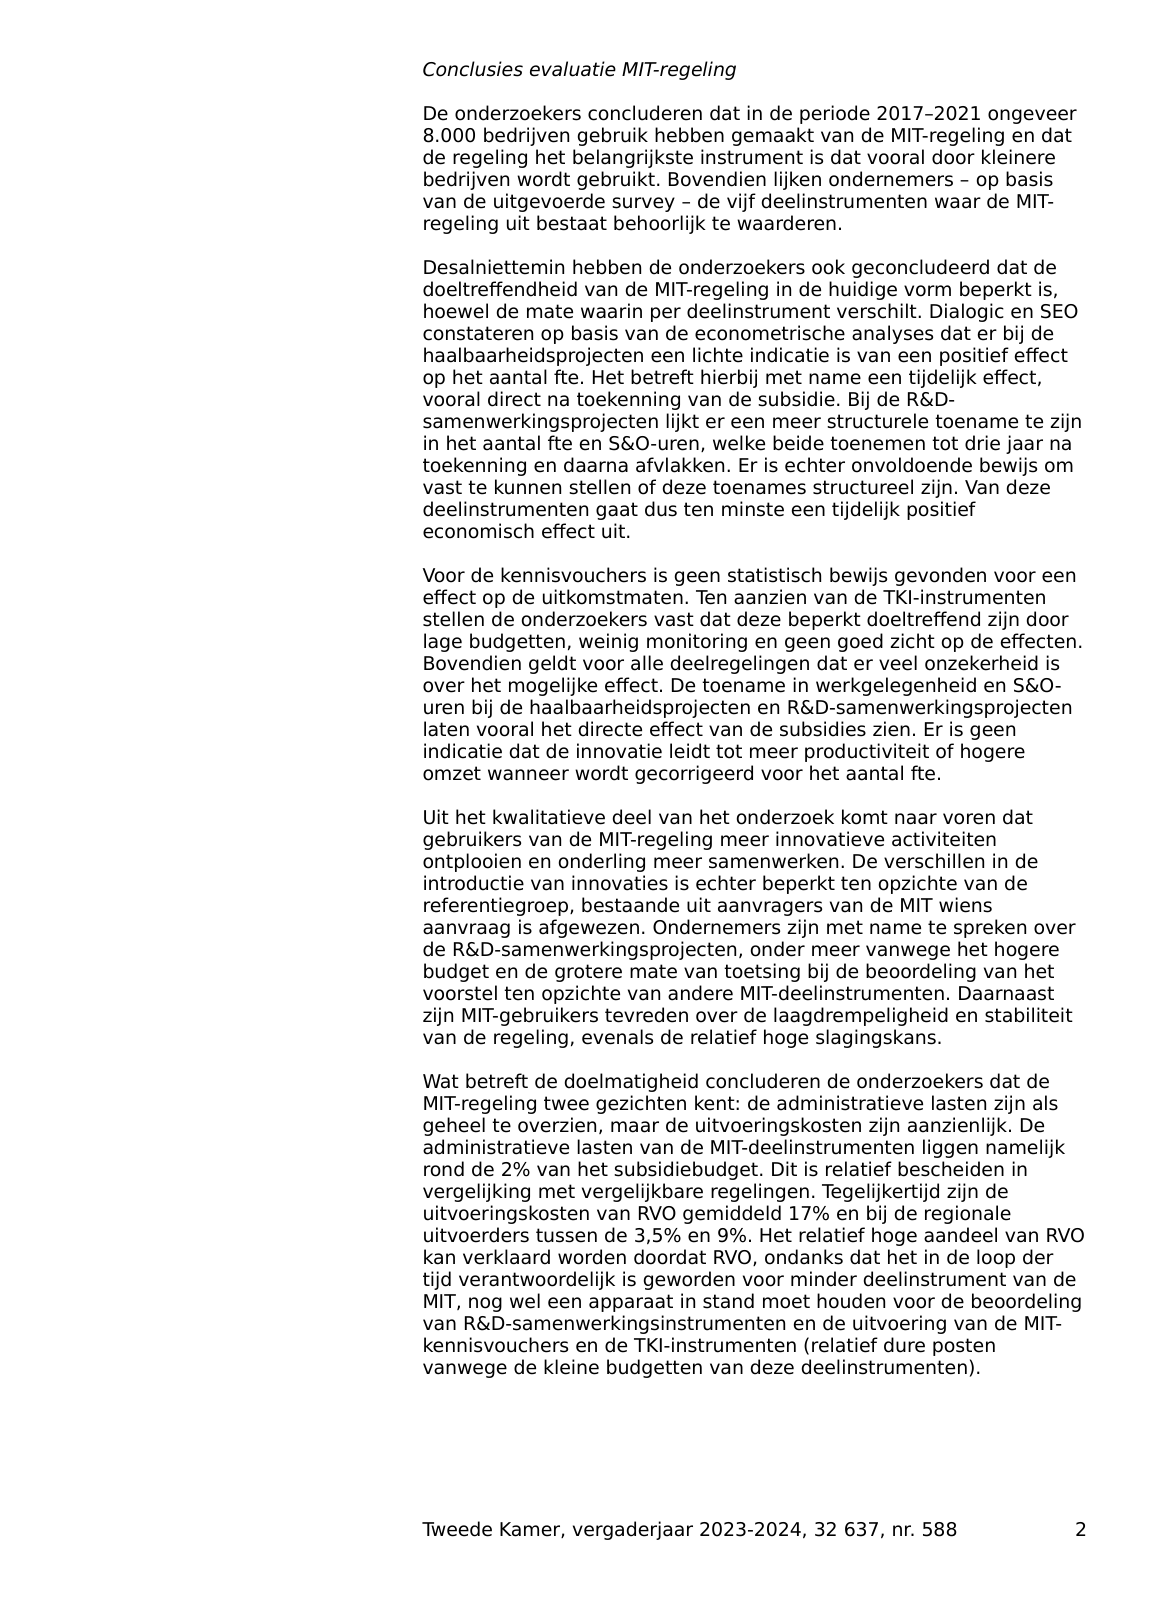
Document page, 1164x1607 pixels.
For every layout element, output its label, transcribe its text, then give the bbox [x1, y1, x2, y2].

text Voor de kennisvouchers is geen statistisch bewijs gevonden voor een effect op de uitkomstmaten. Ten aanzien van de TKI-instrumenten stellen de onderzoekers vast dat deze beperkt doeltreffend zijn door lage budgetten, weinig monitoring en geen goed zicht op de effecten. Bovendien geldt voor alle deelregelingen dat er veel onzekerheid is over het mogelijke effect. De toename in werkgelegenheid en S&O-uren bij de haalbaarheidsprojecten en R&D-samenwerkingsprojecten laten vooral het directe effect van de subsidies zien. Er is geen indicatie dat de innovatie leidt tot meer productiviteit of hogere omzet wanneer wordt gecorrigeerd voor het aantal fte. [422, 565, 1087, 785]
subtitle Conclusies evaluatie MIT-regeling [422, 59, 1087, 81]
text De onderzoekers concluderen dat in de periode 2017–2021 ongeveer 8.000 bedrijven gebruik hebben gemaakt van de MIT-regeling en dat de regeling het belangrijkste instrument is dat vooral door kleinere bedrijven wordt gebruikt. Bovendien lijken ondernemers – op basis van de uitgevoerde survey – de vijf deelinstrumenten waar de MIT-regeling uit bestaat behoorlijk te waarderen. [422, 103, 1087, 235]
text Uit het kwalitatieve deel van het onderzoek komt naar voren dat gebruikers van de MIT-regeling meer innovatieve activiteiten ontplooien en onderling meer samenwerken. De verschillen in de introductie van innovaties is echter beperkt ten opzichte van de referentiegroep, bestaande uit aanvragers van de MIT wiens aanvraag is afgewezen. Ondernemers zijn met name te spreken over de R&D-samenwerkingsprojecten, onder meer vanwege het hogere budget en de grotere mate van toetsing bij de beoordeling van het voorstel ten opzichte van andere MIT-deelinstrumenten. Daarnaast zijn MIT-gebruikers tevreden over de laagdrempeligheid en stabiliteit van de regeling, evenals de relatief hoge slagingskans. [422, 807, 1087, 1049]
text Wat betreft de doelmatigheid concluderen de onderzoekers dat de MIT-regeling twee gezichten kent: de administratieve lasten zijn als geheel te overzien, maar de uitvoeringskosten zijn aanzienlijk. De administratieve lasten van de MIT-deelinstrumenten liggen namelijk rond de 2% van het subsidiebudget. Dit is relatief bescheiden in vergelijking met vergelijkbare regelingen. Tegelijkertijd zijn de uitvoeringskosten van RVO gemiddeld 17% en bij de regionale uitvoerders tussen de 3,5% en 9%. Het relatief hoge aandeel van RVO kan verklaard worden doordat RVO, ondanks dat het in de loop der tijd verantwoordelijk is geworden voor minder deelinstrument van de MIT, nog wel een apparaat in stand moet houden voor de beoordeling van R&D-samenwerkingsinstrumenten en de uitvoering van de MIT-kennisvouchers en de TKI-instrumenten (relatief dure posten vanwege de kleine budgetten van deze deelinstrumenten). [422, 1071, 1087, 1379]
text Desalniettemin hebben de onderzoekers ook geconcludeerd dat de doeltreffendheid van de MIT-regeling in de huidige vorm beperkt is, hoewel de mate waarin per deelinstrument verschilt. Dialogic en SEO constateren op basis van de econometrische analyses dat er bij de haalbaarheidsprojecten een lichte indicatie is van een positief effect op het aantal fte. Het betreft hierbij met name een tijdelijk effect, vooral direct na toekenning van de subsidie. Bij de R&D-samenwerkingsprojecten lijkt er een meer structurele toename te zijn in het aantal fte en S&O-uren, welke beide toenemen tot drie jaar na toekenning en daarna afvlakken. Er is echter onvoldoende bewijs om vast te kunnen stellen of deze toenames structureel zijn. Van deze deelinstrumenten gaat dus ten minste een tijdelijk positief economisch effect uit. [422, 257, 1087, 543]
